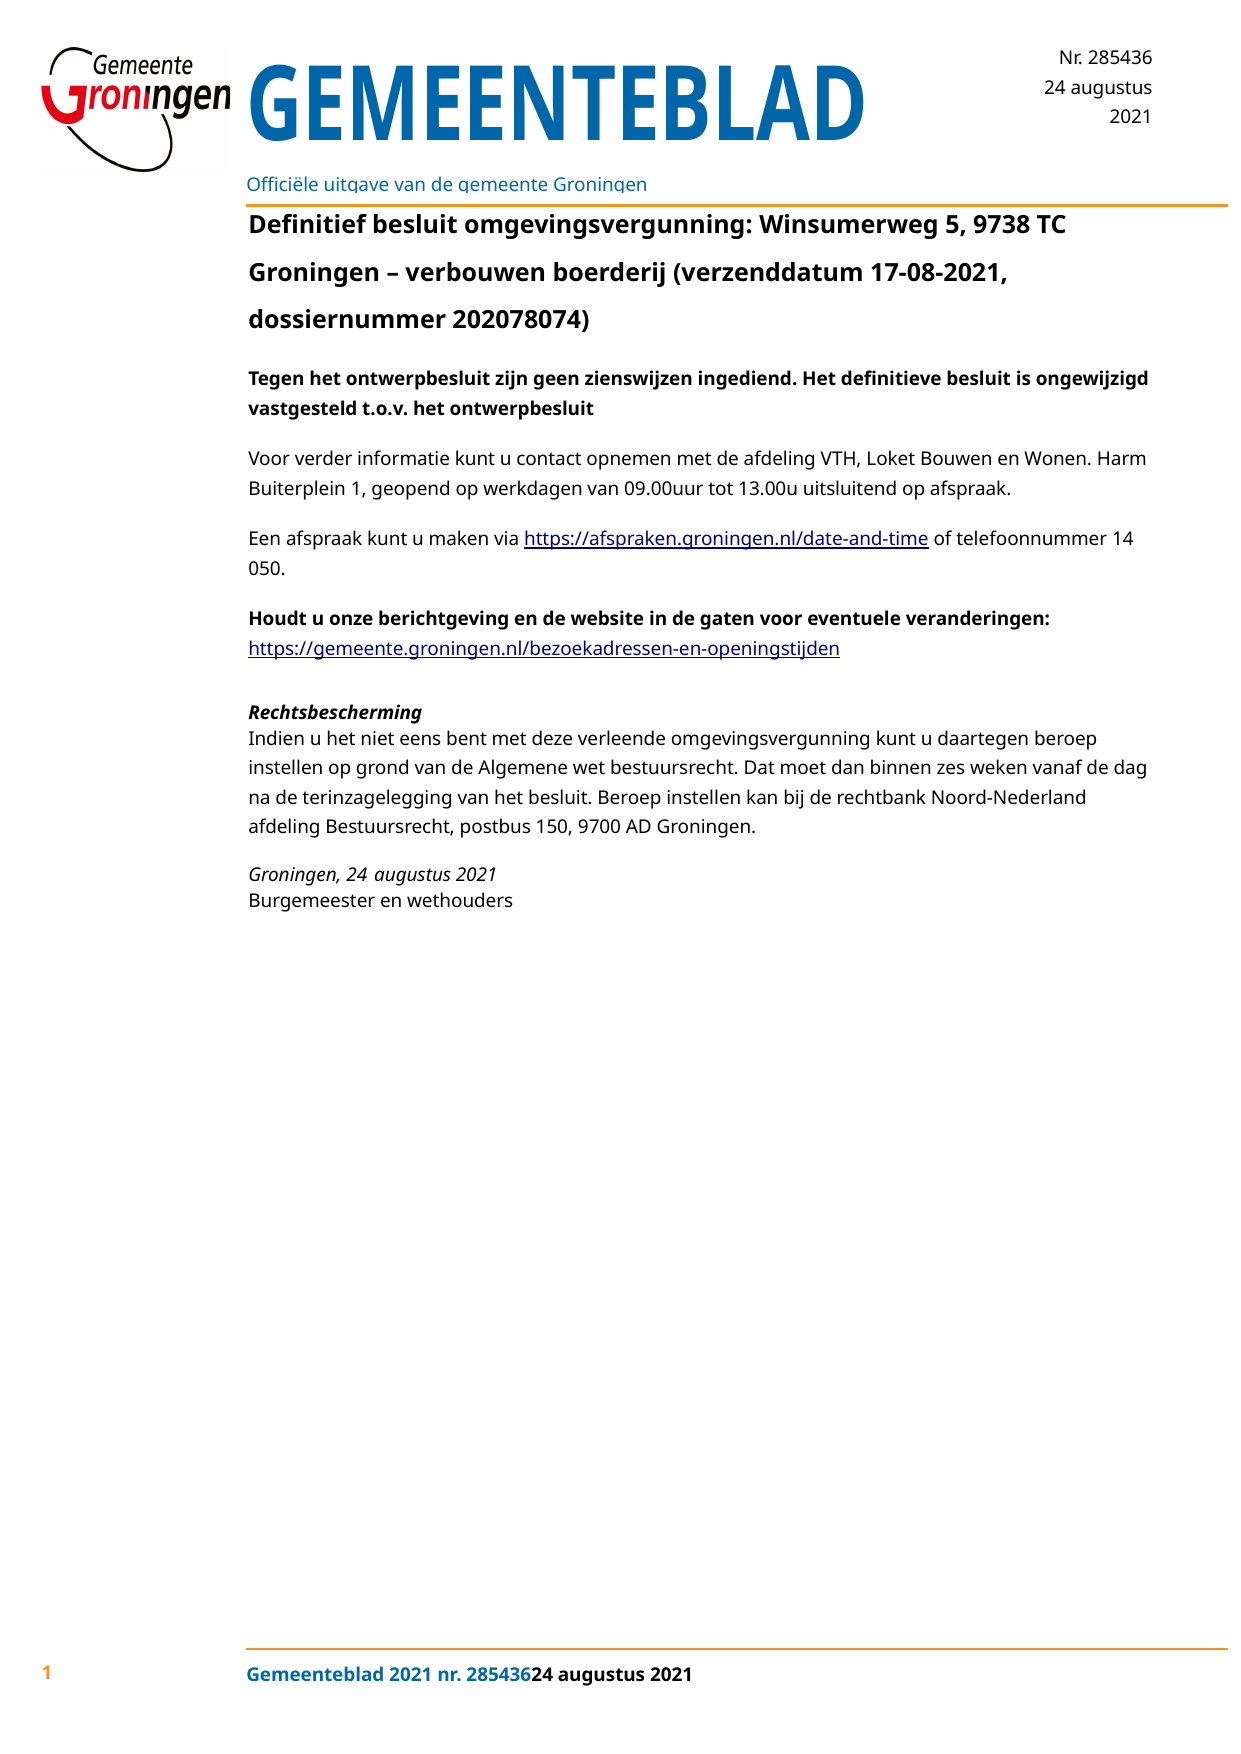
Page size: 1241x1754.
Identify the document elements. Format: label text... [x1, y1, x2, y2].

text Tegen het ontwerpbesluit zijn geen zienswijzen ingediend. Het definitieve besluit is ongewijzigd vastgesteld t.o.v. het ontwerpbesluit [248, 366, 1152, 421]
text Groningen, 24 augustus 2021 [248, 861, 1152, 887]
text Houdt u onze berichtgeving en de website in de gaten voor eventuele veranderingen: https://gemeente.groningen.nl/bezoekadressen-en-openingstijden [248, 606, 1152, 661]
text Burgemeester en wethouders [248, 887, 1152, 913]
text Een afspraak kunt u maken via https://afspraken.groningen.nl/date-and-time of telefoonnummer 14 050. [248, 526, 1152, 581]
picture [41, 47, 231, 172]
text Rechtsbescherming [248, 699, 1152, 725]
text Definitief besluit omgevingsvergunning: Winsumerweg 5, 9738 TC Groningen – verbouwen boerderij (verzenddatum 17-08-2021, dossiernummer 202078074) [248, 207, 1152, 336]
text Indien u het niet eens bent met deze verleende omgevingsvergunning kunt u daartegen beroep instellen op grond van de Algemene wet bestuursrecht. Dat moet dan binnen zes weken vanaf de dag na de terinzagelegging van het besluit. Beroep instellen kan bij de rechtbank Noord-Nederland afdeling Bestuursrecht, postbus 150, 9700 AD Groningen. [248, 725, 1152, 839]
text Voor verder informatie kunt u contact opnemen met de afdeling VTH, Loket Bouwen en Wonen. Harm Buiterplein 1, geopend op werkdagen van 09.00uur tot 13.00u uitsluitend op afspraak. [248, 446, 1152, 501]
